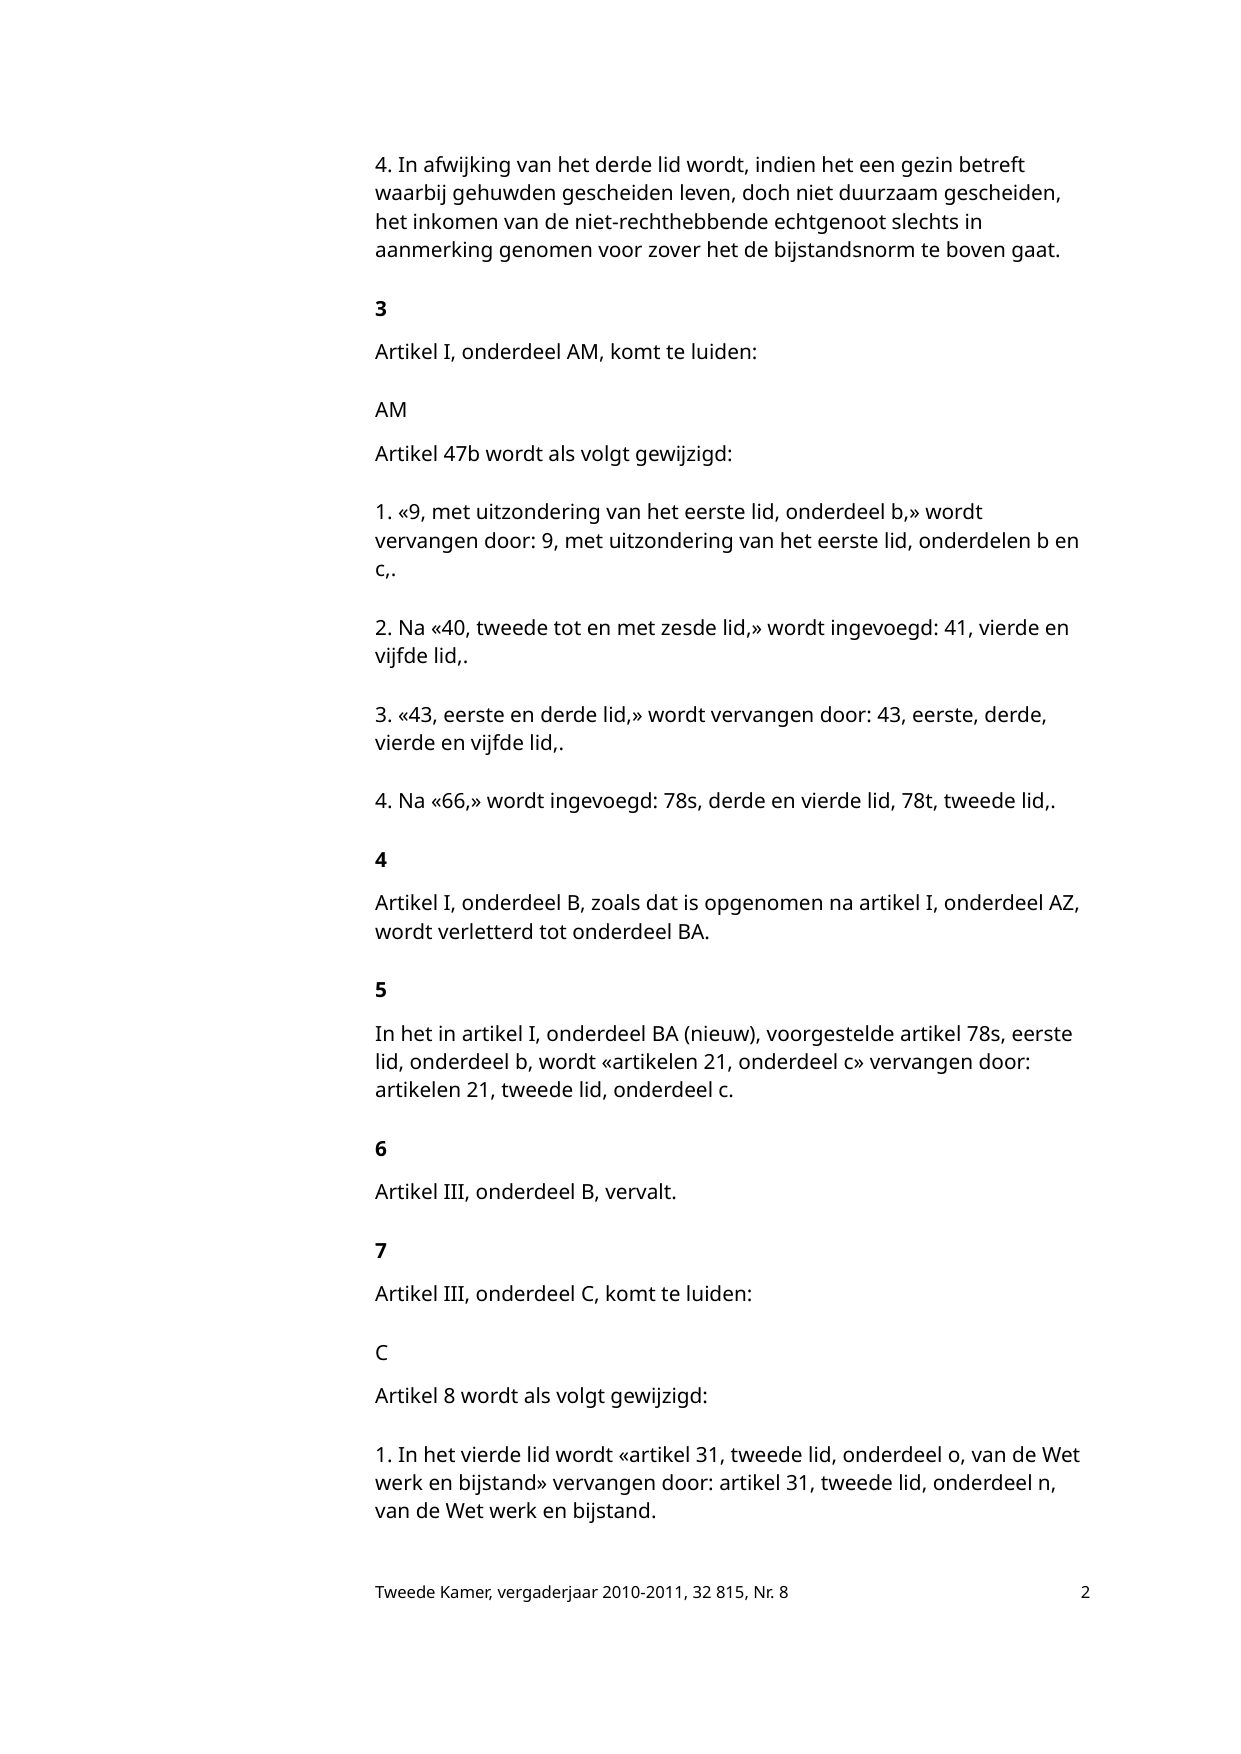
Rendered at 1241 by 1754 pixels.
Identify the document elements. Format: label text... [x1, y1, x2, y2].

text 7 [375, 1236, 1090, 1264]
text AM [375, 396, 1090, 424]
text 3. «43, eerste en derde lid,» wordt vervangen door: 43, eerste, derde, vierde en vijfde lid,. [375, 700, 1090, 757]
text Artikel I, onderdeel AM, komt te luiden: [375, 337, 1090, 366]
text 2. Na «40, tweede tot en met zesde lid,» wordt ingevoegd: 41, vierde en vijfde lid,. [375, 613, 1090, 670]
text Artikel I, onderdeel B, zoals dat is opgenomen na artikel I, onderdeel AZ, wordt verletterd tot onderdeel BA. [375, 888, 1090, 945]
text Artikel III, onderdeel B, vervalt. [375, 1177, 1090, 1206]
text 4. In afwijking van het derde lid wordt, indien het een gezin betreft waarbij gehuwden gescheiden leven, doch niet duurzaam gescheiden, het inkomen van de niet-rechthebbende echtgenoot slechts in aanmerking genomen voor zover het de bijstandsnorm te boven gaat. [375, 150, 1090, 264]
text 1. In het vierde lid wordt «artikel 31, tweede lid, onderdeel o, van de Wet werk en bijstand» vervangen door: artikel 31, tweede lid, onderdeel n, van de Wet werk en bijstand. [375, 1440, 1090, 1525]
text Artikel III, onderdeel C, komt te luiden: [375, 1279, 1090, 1308]
text Artikel 8 wordt als volgt gewijzigd: [375, 1381, 1090, 1410]
text 1. «9, met uitzondering van het eerste lid, onderdeel b,» wordt vervangen door: 9, met uitzondering van het eerste lid, onderdelen b en c,. [375, 497, 1090, 583]
text Artikel 47b wordt als volgt gewijzigd: [375, 439, 1090, 467]
text 6 [375, 1134, 1090, 1162]
text In het in artikel I, onderdeel BA (nieuw), voorgestelde artikel 78s, eerste lid, onderdeel b, wordt «artikelen 21, onderdeel c» vervangen door: artikelen 21, tweede lid, onderdeel c. [375, 1019, 1090, 1104]
text 4. Na «66,» wordt ingevoegd: 78s, derde en vierde lid, 78t, tweede lid,. [375, 787, 1090, 815]
text 3 [375, 294, 1090, 322]
text C [375, 1338, 1090, 1366]
text 5 [375, 975, 1090, 1004]
text 4 [375, 845, 1090, 873]
